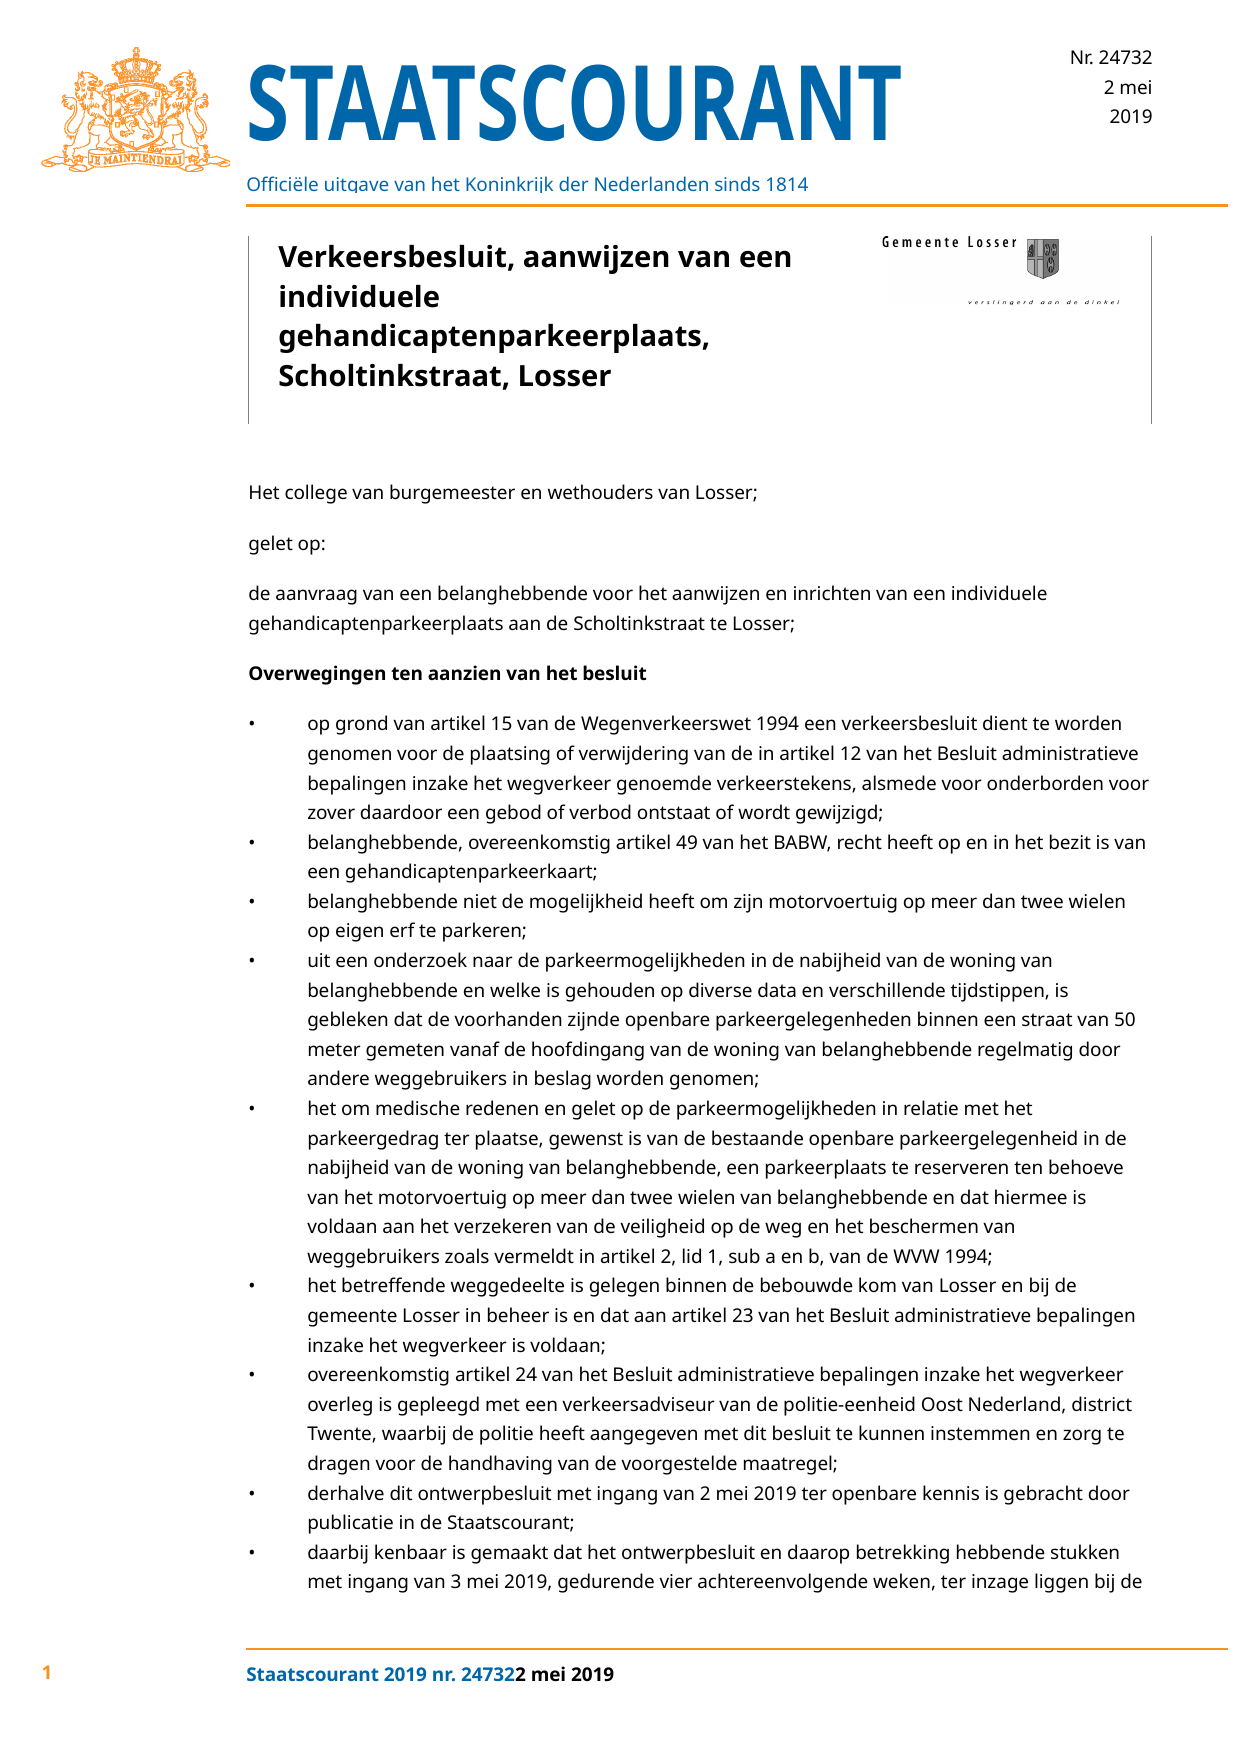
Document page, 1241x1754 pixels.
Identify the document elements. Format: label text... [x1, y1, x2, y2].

table_header Verkeersbesluit, aanwijzen van een individuele gehandicaptenparkeerplaats, Scholtinkstraat, Losser [249, 236, 850, 424]
picture [41, 47, 231, 172]
text de aanvraag van een belanghebbende voor het aanwijzen en inrichten van een individuele gehandicaptenparkeerplaats aan de Scholtinkstraat te Losser; [248, 580, 1152, 636]
list overeenkomstig artikel 24 van het Besluit administratieve bepalingen inzake het wegverkeer overleg is gepleegd met een verkeersadviseur van de politie-eenheid Oost Nederland, district Twente, waarbij de politie heeft aangegeven met dit besluit te kunnen instemmen en zorg te dragen voor de handhaving van de voorgestelde maatregel; [248, 1361, 1152, 1476]
list derhalve dit ontwerpbesluit met ingang van 2 mei 2019 ter openbare kennis is gebracht door publicatie in de Staatscourant; [248, 1480, 1152, 1535]
picture [882, 236, 1119, 305]
table_header [850, 236, 1151, 424]
list daarbij kenbaar is gemaakt dat het ontwerpbesluit en daarop betrekking hebbende stukken met ingang van 3 mei 2019, gedurende vier achtereenvolgende weken, ter inzage liggen bij de [248, 1539, 1152, 1594]
list uit een onderzoek naar de parkeermogelijkheden in de nabijheid van de woning van belanghebbende en welke is gehouden op diverse data en verschillende tijdstippen, is gebleken dat de voorhanden zijnde openbare parkeergelegenheden binnen een straat van 50 meter gemeten vanaf de hoofdingang van de woning van belanghebbende regelmatig door andere weggebruikers in beslag worden genomen; [248, 947, 1152, 1091]
text Het college van burgemeester en wethouders van Losser; [248, 479, 1152, 505]
list op grond van artikel 15 van de Wegenverkeerswet 1994 een verkeersbesluit dient te worden genomen voor de plaatsing of verwijdering van de in artikel 12 van het Besluit administratieve bepalingen inzake het wegverkeer genoemde verkeerstekens, alsmede voor onderborden voor zover daardoor een gebod of verbod ontstaat of wordt gewijzigd; [248, 711, 1152, 825]
list het betreffende weggedeelte is gelegen binnen de bebouwde kom van Losser en bij de gemeente Losser in beheer is en dat aan artikel 23 van het Besluit administratieve bepalingen inzake het wegverkeer is voldaan; [248, 1273, 1152, 1358]
text gelet op: [248, 530, 1152, 556]
text Overwegingen ten aanzien van het besluit [248, 660, 1152, 686]
list belanghebbende niet de mogelijkheid heeft om zijn motorvoertuig op meer dan twee wielen op eigen erf te parkeren; [248, 888, 1152, 943]
list belanghebbende, overeenkomstig artikel 49 van het BABW, recht heeft op en in het bezit is van een gehandicaptenparkeerkaart; [248, 829, 1152, 884]
list het om medische redenen en gelet op de parkeermogelijkheden in relatie met het parkeergedrag ter plaatse, gewenst is van de bestaande openbare parkeergelegenheid in de nabijheid van de woning van belanghebbende, een parkeerplaats te reserveren ten behoeve van het motorvoertuig op meer dan twee wielen van belanghebbende en dat hiermee is voldaan aan het verzekeren van de veiligheid op de weg en het beschermen van weggebruikers zoals vermeldt in artikel 2, lid 1, sub a en b, van de WVW 1994; [248, 1095, 1152, 1269]
